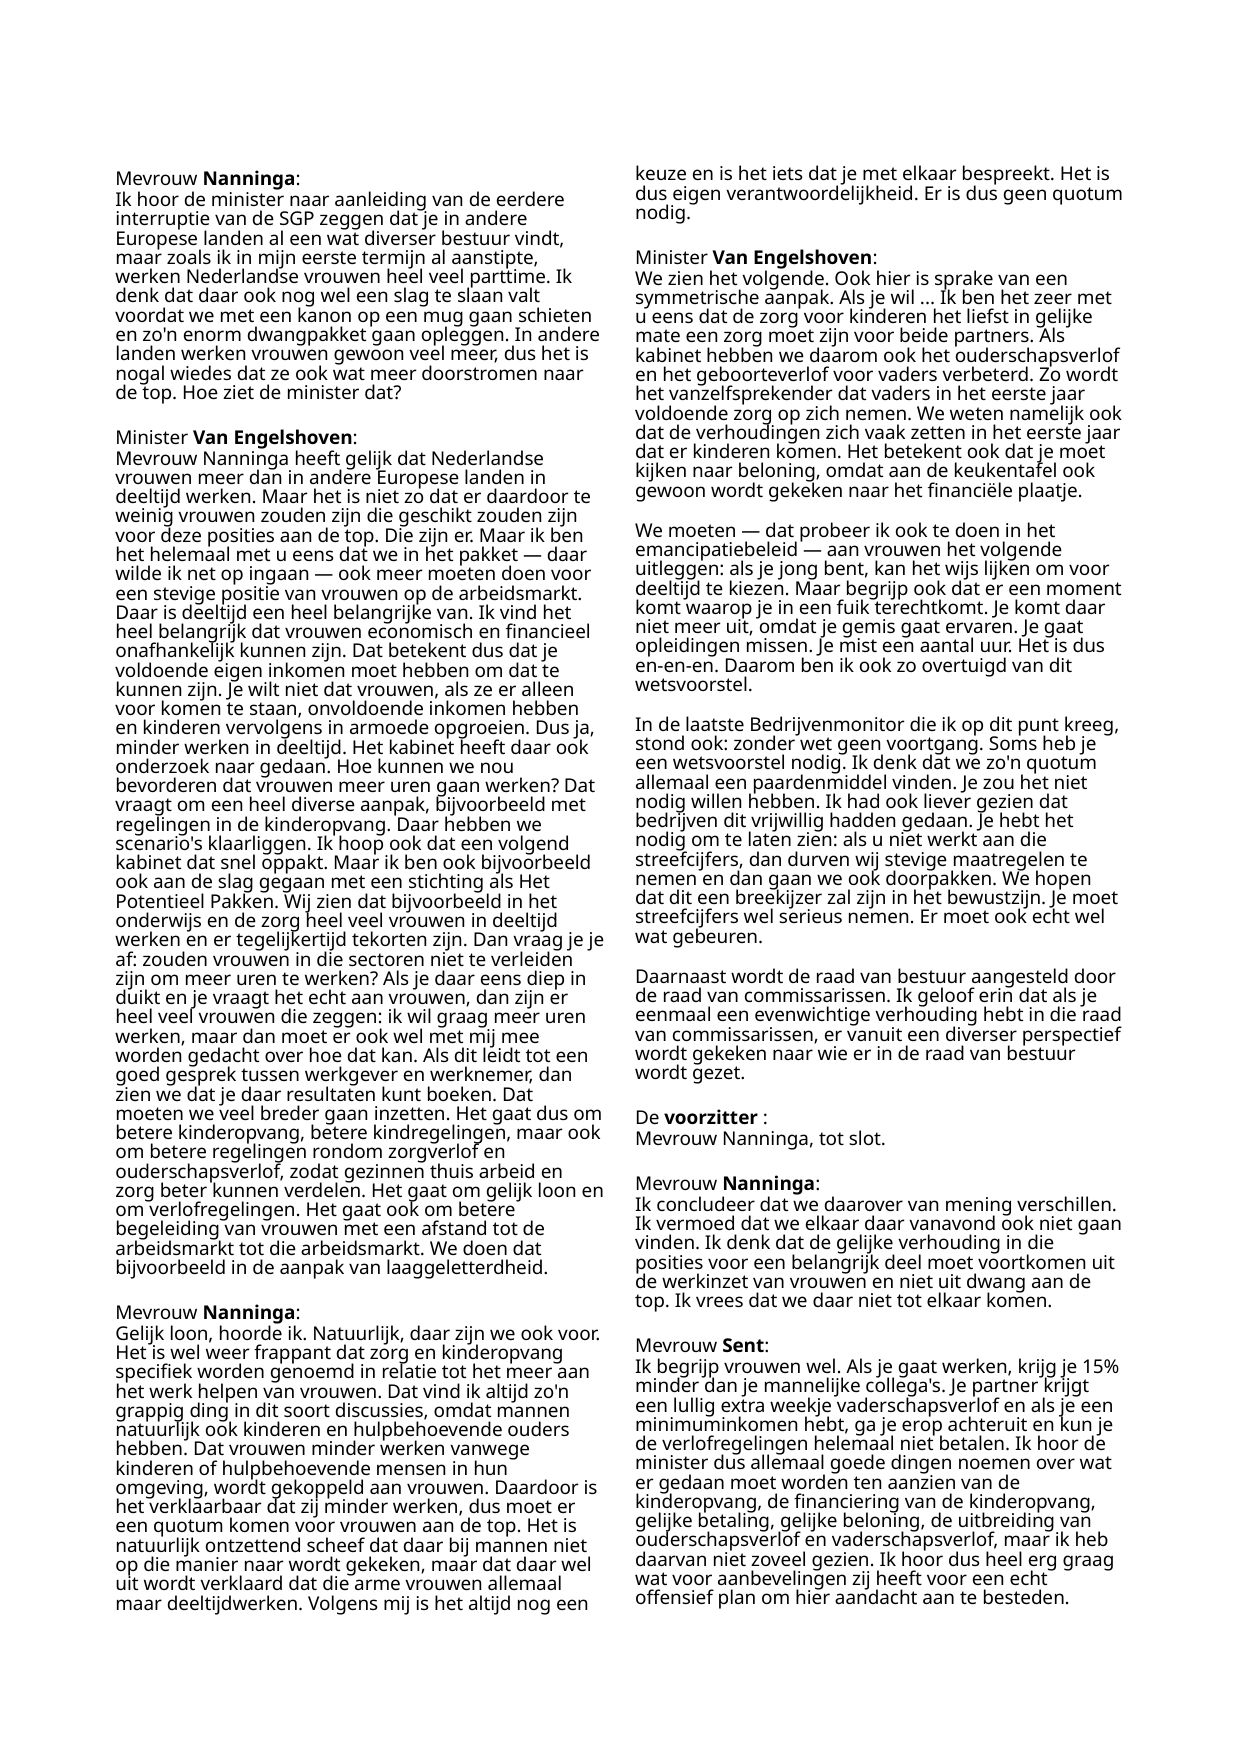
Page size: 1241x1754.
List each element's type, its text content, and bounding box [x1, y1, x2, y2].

text We zien het volgende. Ook hier is sprake van een symmetrische aanpak. Als je wil ... Ik ben het zeer met u eens dat de zorg voor kinderen het liefst in gelijke mate een zorg moet zijn voor beide partners. Als kabinet hebben we daarom ook het ouderschapsverlof en het geboorteverlof voor vaders verbeterd. Zo wordt het vanzelfsprekender dat vaders in het eerste jaar voldoende zorg op zich nemen. We weten namelijk ook dat de verhoudingen zich vaak zetten in het eerste jaar dat er kinderen komen. Het betekent ook dat je moet kijken naar beloning, omdat aan de keukentafel ook gewoon wordt gekeken naar het financiële plaatje. [635, 270, 1125, 501]
text We moeten — dat probeer ik ook te doen in het emancipatiebeleid — aan vrouwen het volgende uitleggen: als je jong bent, kan het wijs lijken om voor deeltijd te kiezen. Maar begrijp ook dat er een moment komt waarop je in een fuik terechtkomt. Je komt daar niet meer uit, omdat je gemis gaat ervaren. Je gaat opleidingen missen. Je mist een aantal uur. Het is dus en-en-en. Daarom ben ik ook zo overtuigd van dit wetsvoorstel. [635, 522, 1125, 695]
text Mevrouw Nanninga, tot slot. [635, 1130, 1125, 1149]
text Minister Van Engelshoven: [115, 424, 605, 449]
text keuze en is het iets dat je met elkaar bespreekt. Het is dus eigen verantwoordelijkheid. Er is dus geen quotum nodig. [635, 165, 1125, 223]
text Daarnaast wordt de raad van bestuur aangesteld door de raad van commissarissen. Ik geloof erin dat als je eenmaal een evenwichtige verhouding hebt in die raad van commissarissen, er vanuit een diverser perspectief wordt gekeken naar wie er in de raad van bestuur wordt gezet. [635, 968, 1125, 1083]
text De voorzitter : [635, 1104, 1125, 1130]
text Mevrouw Nanninga heeft gelijk dat Nederlandse vrouwen meer dan in andere Europese landen in deeltijd werken. Maar het is niet zo dat er daardoor te weinig vrouwen zouden zijn die geschikt zouden zijn voor deze posities aan de top. Die zijn er. Maar ik ben het helemaal met u eens dat we in het pakket — daar wilde ik net op ingaan — ook meer moeten doen voor een stevige positie van vrouwen op de arbeidsmarkt. Daar is deeltijd een heel belangrijke van. Ik vind het heel belangrijk dat vrouwen economisch en financieel onafhankelijk kunnen zijn. Dat betekent dus dat je voldoende eigen inkomen moet hebben om dat te kunnen zijn. Je wilt niet dat vrouwen, als ze er alleen voor komen te staan, onvoldoende inkomen hebben en kinderen vervolgens in armoede opgroeien. Dus ja, minder werken in deeltijd. Het kabinet heeft daar ook onderzoek naar gedaan. Hoe kunnen we nou bevorderen dat vrouwen meer uren gaan werken? Dat vraagt om een heel diverse aanpak, bijvoorbeeld met regelingen in de kinderopvang. Daar hebben we scenario's klaarliggen. Ik hoop ook dat een volgend kabinet dat snel oppakt. Maar ik ben ook bijvoorbeeld ook aan de slag gegaan met een stichting als Het Potentieel Pakken. Wij zien dat bijvoorbeeld in het onderwijs en de zorg heel veel vrouwen in deeltijd werken en er tegelijkertijd tekorten zijn. Dan vraag je je af: zouden vrouwen in die sectoren niet te verleiden zijn om meer uren te werken? Als je daar eens diep in duikt en je vraagt het echt aan vrouwen, dan zijn er heel veel vrouwen die zeggen: ik wil graag meer uren werken, maar dan moet er ook wel met mij mee worden gedacht over hoe dat kan. Als dit leidt tot een goed gesprek tussen werkgever en werknemer, dan zien we dat je daar resultaten kunt boeken. Dat moeten we veel breder gaan inzetten. Het gaat dus om betere kinderopvang, betere kindregelingen, maar ook om betere regelingen rondom zorgverlof en ouderschapsverlof, zodat gezinnen thuis arbeid en zorg beter kunnen verdelen. Het gaat om gelijk loon en om verlofregelingen. Het gaat ook om betere begeleiding van vrouwen met een afstand tot de arbeidsmarkt tot die arbeidsmarkt. We doen dat bijvoorbeeld in de aanpak van laaggeletterdheid. [115, 449, 605, 1278]
text Mevrouw Nanninga: [115, 1299, 605, 1325]
text Gelijk loon, hoorde ik. Natuurlijk, daar zijn we ook voor. Het is wel weer frappant dat zorg en kinderopvang specifiek worden genoemd in relatie tot het meer aan het werk helpen van vrouwen. Dat vind ik altijd zo'n grappig ding in dit soort discussies, omdat mannen natuurlijk ook kinderen en hulpbehoevende ouders hebben. Dat vrouwen minder werken vanwege kinderen of hulpbehoevende mensen in hun omgeving, wordt gekoppeld aan vrouwen. Daardoor is het verklaarbaar dat zij minder werken, dus moet er een quotum komen voor vrouwen aan de top. Het is natuurlijk ontzettend scheef dat daar bij mannen niet op die manier naar wordt gekeken, maar dat daar wel uit wordt verklaard dat die arme vrouwen allemaal maar deeltijdwerken. Volgens mij is het altijd nog een [115, 1325, 605, 1614]
text Ik hoor de minister naar aanleiding van de eerdere interruptie van de SGP zeggen dat je in andere Europese landen al een wat diverser bestuur vindt, maar zoals ik in mijn eerste termijn al aanstipte, werken Nederlandse vrouwen heel veel parttime. Ik denk dat daar ook nog wel een slag te slaan valt voordat we met een kanon op een mug gaan schieten en zo'n enorm dwangpakket gaan opleggen. In andere landen werken vrouwen gewoon veel meer, dus het is nogal wiedes dat ze ook wat meer doorstromen naar de top. Hoe ziet de minister dat? [115, 191, 605, 403]
text In de laatste Bedrijvenmonitor die ik op dit punt kreeg, stond ook: zonder wet geen voortgang. Soms heb je een wetsvoorstel nodig. Ik denk dat we zo'n quotum allemaal een paardenmiddel vinden. Je zou het niet nodig willen hebben. Ik had ook liever gezien dat bedrijven dit vrijwillig hadden gedaan. Je hebt het nodig om te laten zien: als u niet werkt aan die streefcijfers, dan durven wij stevige maatregelen te nemen en dan gaan we ook doorpakken. We hopen dat dit een breekijzer zal zijn in het bewustzijn. Je moet streefcijfers wel serieus nemen. Er moet ook echt wel wat gebeuren. [635, 716, 1125, 947]
text Mevrouw Nanninga: [115, 165, 605, 191]
text Mevrouw Nanninga: [635, 1170, 1125, 1196]
text Minister Van Engelshoven: [635, 244, 1125, 270]
text Mevrouw Sent: [635, 1332, 1125, 1358]
text Ik concludeer dat we daarover van mening verschillen. Ik vermoed dat we elkaar daar vanavond ook niet gaan vinden. Ik denk dat de gelijke verhouding in die posities voor een belangrijk deel moet voortkomen uit de werkinzet van vrouwen en niet uit dwang aan de top. Ik vrees dat we daar niet tot elkaar komen. [635, 1196, 1125, 1311]
text Ik begrijp vrouwen wel. Als je gaat werken, krijg je 15% minder dan je mannelijke collega's. Je partner krijgt een lullig extra weekje vaderschapsverlof en als je een minimuminkomen hebt, ga je erop achteruit en kun je de verlofregelingen helemaal niet betalen. Ik hoor de minister dus allemaal goede dingen noemen over wat er gedaan moet worden ten aanzien van de kinderopvang, de financiering van de kinderopvang, gelijke betaling, gelijke beloning, de uitbreiding van ouderschapsverlof en vaderschapsverlof, maar ik heb daarvan niet zoveel gezien. Ik hoor dus heel erg graag wat voor aanbevelingen zij heeft voor een echt offensief plan om hier aandacht aan te besteden. [635, 1358, 1125, 1608]
